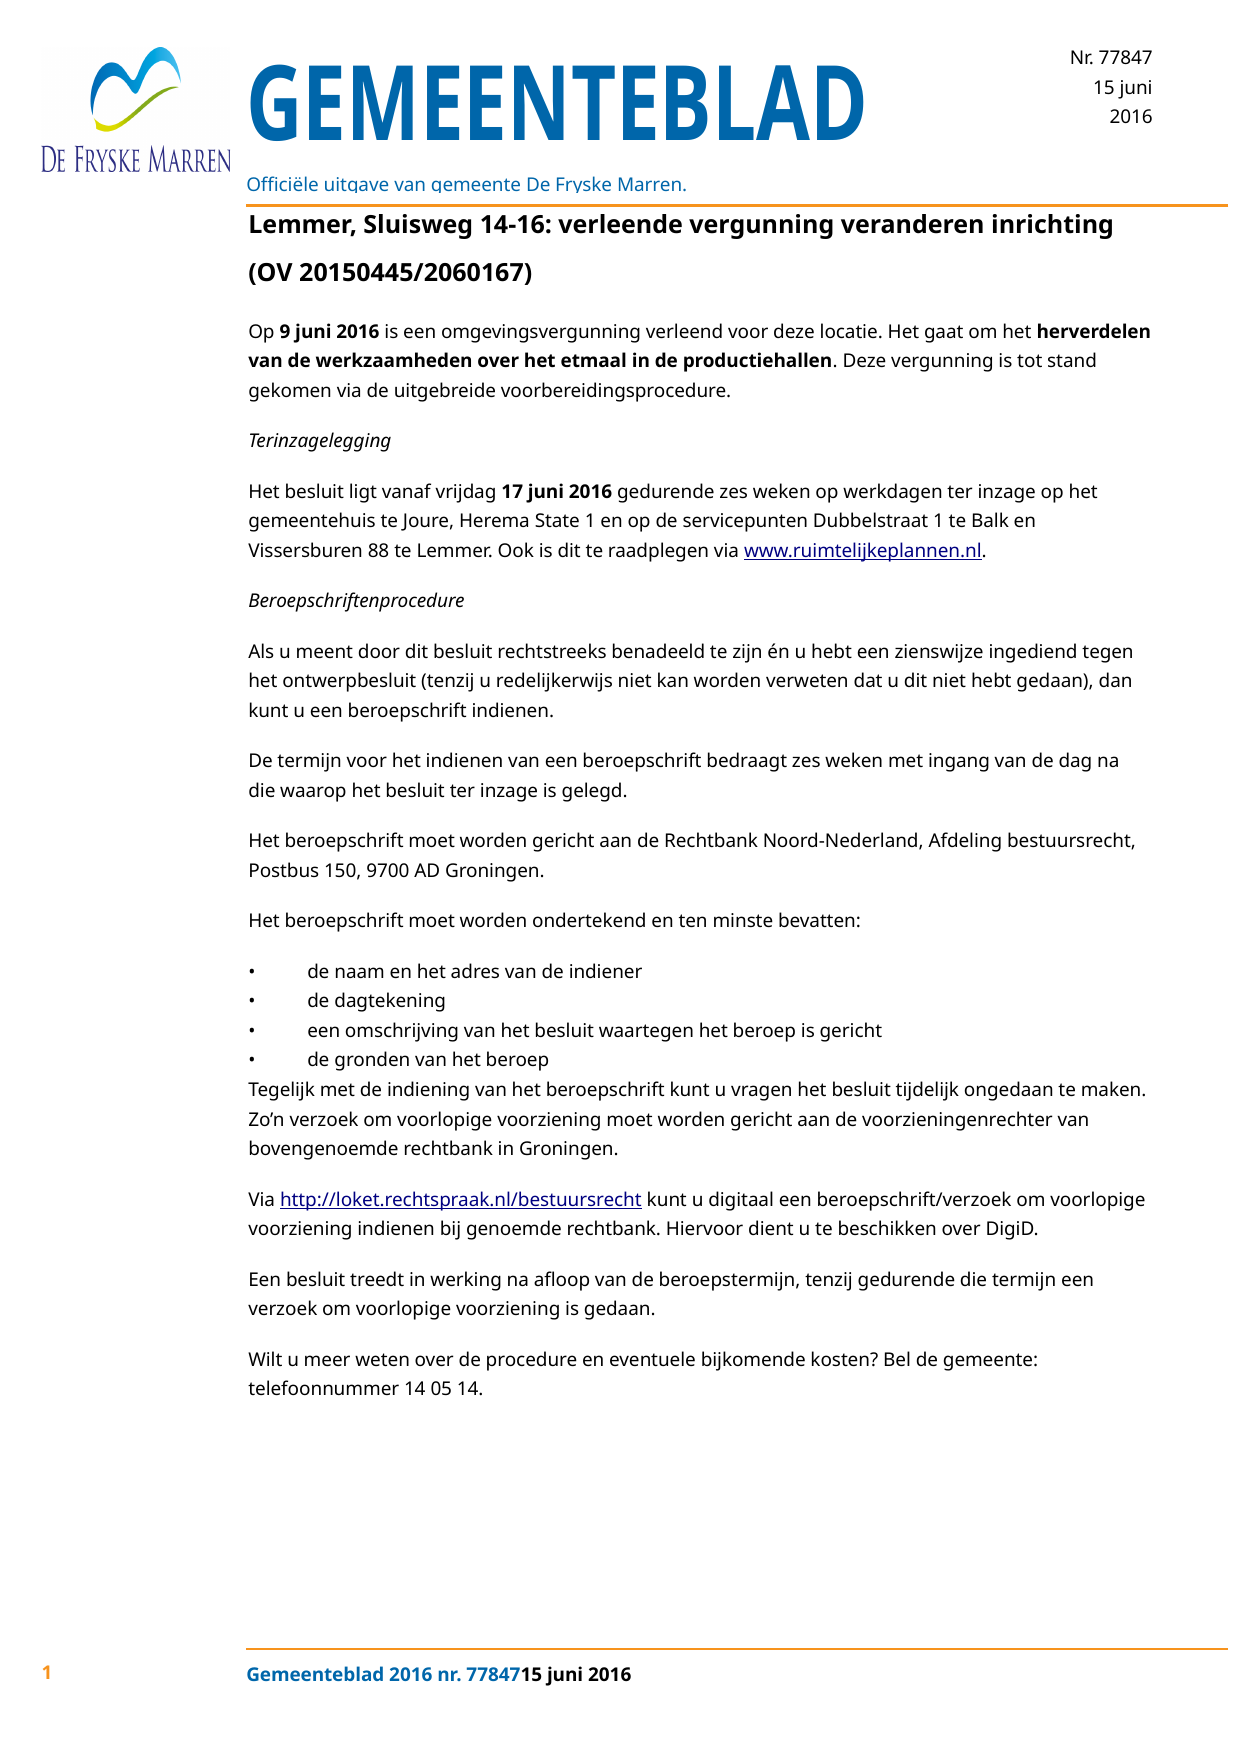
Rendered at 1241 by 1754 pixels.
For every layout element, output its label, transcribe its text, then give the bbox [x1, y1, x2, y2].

text Op 9 juni 2016 is een omgevingsvergunning verleend voor deze locatie. Het gaat om het herverdelen van de werkzaamheden over het etmaal in de productiehallen. Deze vergunning is tot stand gekomen via de uitgebreide voorbereidingsprocedure. [248, 318, 1152, 403]
list de gronden van het beroep [248, 1047, 1152, 1072]
text Tegelijk met de indiening van het beroepschrift kunt u vragen het besluit tijdelijk ongedaan te maken. Zo’n verzoek om voorlopige voorziening moet worden gericht aan de voorzieningenrechter van bovengenoemde rechtbank in Groningen. [248, 1076, 1152, 1161]
text Lemmer, Sluisweg 14-16: verleende vergunning veranderen inrichting (OV 20150445/2060167) [248, 207, 1152, 288]
list de dagtekening [248, 987, 1152, 1013]
text Via http://loket.rechtspraak.nl/bestuursrecht kunt u digitaal een beroepschrift/verzoek om voorlopige voorziening indienen bij genoemde rechtbank. Hiervoor dient u te beschikken over DigiD. [248, 1186, 1152, 1241]
text De termijn voor het indienen van een beroepschrift bedraagt zes weken met ingang van de dag na die waarop het besluit ter inzage is gelegd. [248, 747, 1152, 803]
text Het beroepschrift moet worden ondertekend en ten minste bevatten: [248, 907, 1152, 933]
text Terinzagelegging [248, 427, 1152, 453]
list de naam en het adres van de indiener [248, 958, 1152, 984]
text Als u meent door dit besluit rechtstreeks benadeeld te zijn én u hebt een zienswijze ingediend tegen het ontwerpbesluit (tenzij u redelijkerwijs niet kan worden verweten dat u dit niet hebt gedaan), dan kunt u een beroepschrift indienen. [248, 638, 1152, 723]
picture [41, 47, 231, 172]
list een omschrijving van het besluit waartegen het beroep is gericht [248, 1017, 1152, 1043]
text Het beroepschrift moet worden gericht aan de Rechtbank Noord-Nederland, Afdeling bestuursrecht, Postbus 150, 9700 AD Groningen. [248, 827, 1152, 883]
text Het besluit ligt vanaf vrijdag 17 juni 2016 gedurende zes weken op werkdagen ter inzage op het gemeentehuis te Joure, Herema State 1 en op de servicepunten Dubbelstraat 1 te Balk en Vissersburen 88 te Lemmer. Ook is dit te raadplegen via www.ruimtelijkeplannen.nl. [248, 478, 1152, 563]
text Beroepschriftenprocedure [248, 587, 1152, 613]
text Wilt u meer weten over de procedure en eventuele bijkomende kosten? Bel de gemeente: telefoonnummer 14 05 14. [248, 1346, 1152, 1401]
text Een besluit treedt in werking na afloop van de beroepstermijn, tenzij gedurende die termijn een verzoek om voorlopige voorziening is gedaan. [248, 1266, 1152, 1321]
